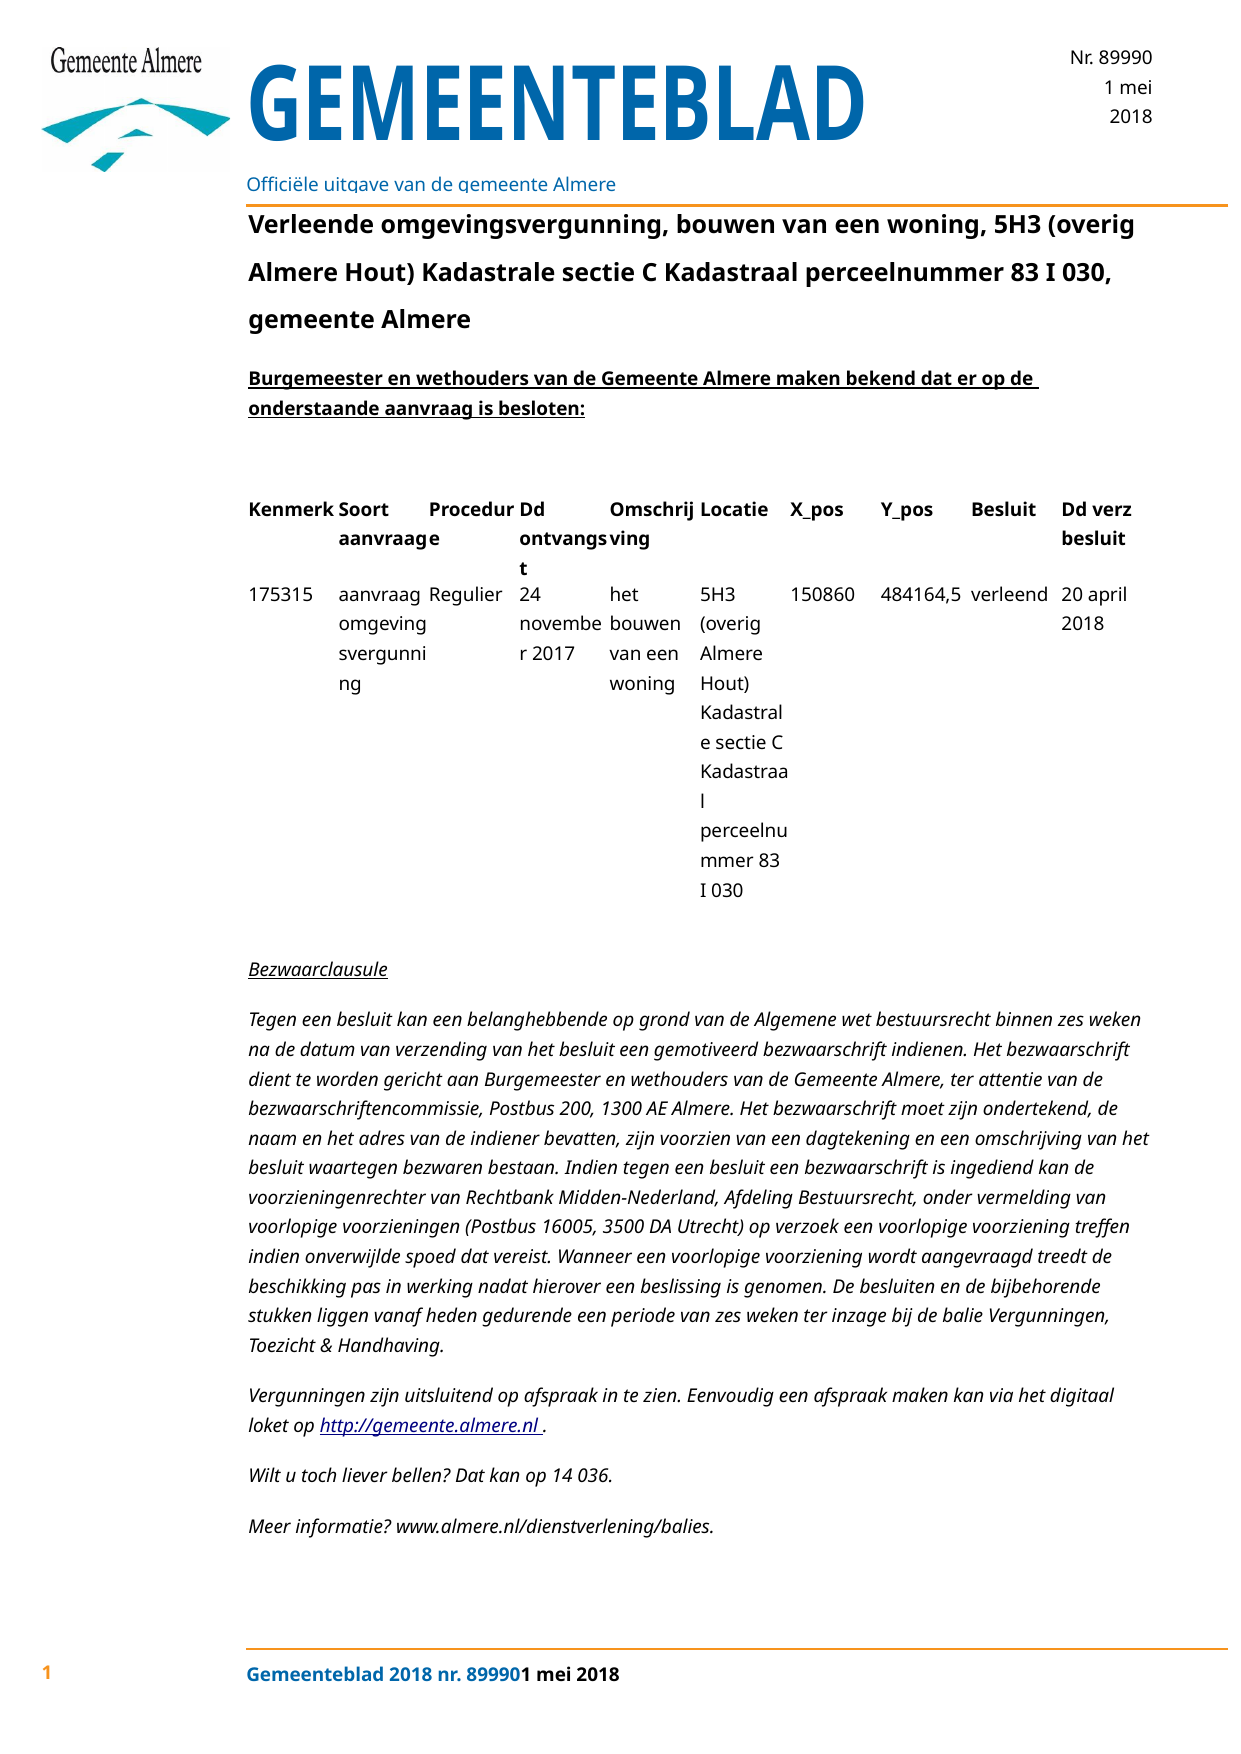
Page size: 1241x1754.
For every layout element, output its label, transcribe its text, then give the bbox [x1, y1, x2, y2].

picture [41, 47, 231, 172]
table_header Locatie [700, 496, 790, 581]
table_header Omschrijving [609, 496, 700, 581]
table_header Procedure [429, 496, 519, 581]
table_cell 150860 [790, 581, 881, 902]
table_cell aanvraag omgevingsvergunning [338, 581, 429, 902]
table_cell 20 april 2018 [1061, 581, 1152, 902]
table_header X_pos [790, 496, 881, 581]
table_header Dd verz besluit [1061, 496, 1152, 581]
table_header Kenmerk [248, 496, 338, 581]
table_header Dd ontvangst [519, 496, 609, 581]
table_cell 175315 [248, 581, 338, 902]
table_cell het bouwen van een woning [609, 581, 700, 902]
text Vergunningen zijn uitsluitend op afspraak in te zien. Eenvoudig een afspraak maken kan via het digitaal loket op http://gemeente.almere.nl . [248, 1382, 1152, 1438]
table_cell Regulier [429, 581, 519, 902]
text Wilt u toch liever bellen? Dat kan op 14 036. [248, 1462, 1152, 1488]
text Burgemeester en wethouders van de Gemeente Almere maken bekend dat er op de onderstaande aanvraag is besloten: [248, 366, 1152, 421]
table_header Y_pos [881, 496, 971, 581]
table_cell 5H3 (overig Almere Hout) Kadastrale sectie C Kadastraal perceelnummer 83 I 030 [700, 581, 790, 902]
table_header Soort aanvraag [338, 496, 429, 581]
text Bezwaarclausule [248, 956, 1152, 982]
text Meer informatie? www.almere.nl/dienstverlening/balies. [248, 1513, 1152, 1538]
table_header Besluit [971, 496, 1061, 581]
text Verleende omgevingsvergunning, bouwen van een woning, 5H3 (overig Almere Hout) Kadastrale sectie C Kadastraal perceelnummer 83 I 030, gemeente Almere [248, 207, 1152, 336]
table_cell 484164,5 [881, 581, 971, 902]
text Tegen een besluit kan een belanghebbende op grond van de Algemene wet bestuursrecht binnen zes weken na de datum van verzending van het besluit een gemotiveerd bezwaarschrift indienen. Het bezwaarschrift dient te worden gericht aan Burgemeester en wethouders van de Gemeente Almere, ter attentie van de bezwaarschriftencommissie, Postbus 200, 1300 AE Almere. Het bezwaarschrift moet zijn ondertekend, de naam en het adres van de indiener bevatten, zijn voorzien van een dagtekening en een omschrijving van het besluit waartegen bezwaren bestaan. Indien tegen een besluit een bezwaarschrift is ingediend kan de voorzieningenrechter van Rechtbank Midden-Nederland, Afdeling Bestuursrecht, onder vermelding van voorlopige voorzieningen (Postbus 16005, 3500 DA Utrecht) op verzoek een voorlopige voorziening treffen indien onverwijlde spoed dat vereist. Wanneer een voorlopige voorziening wordt aangevraagd treedt de beschikking pas in werking nadat hierover een beslissing is genomen. De besluiten en de bijbehorende stukken liggen vanaf heden gedurende een periode van zes weken ter inzage bij de balie Vergunningen, Toezicht & Handhaving. [248, 1007, 1152, 1358]
table_cell verleend [971, 581, 1061, 902]
table_cell 24 november 2017 [519, 581, 609, 902]
